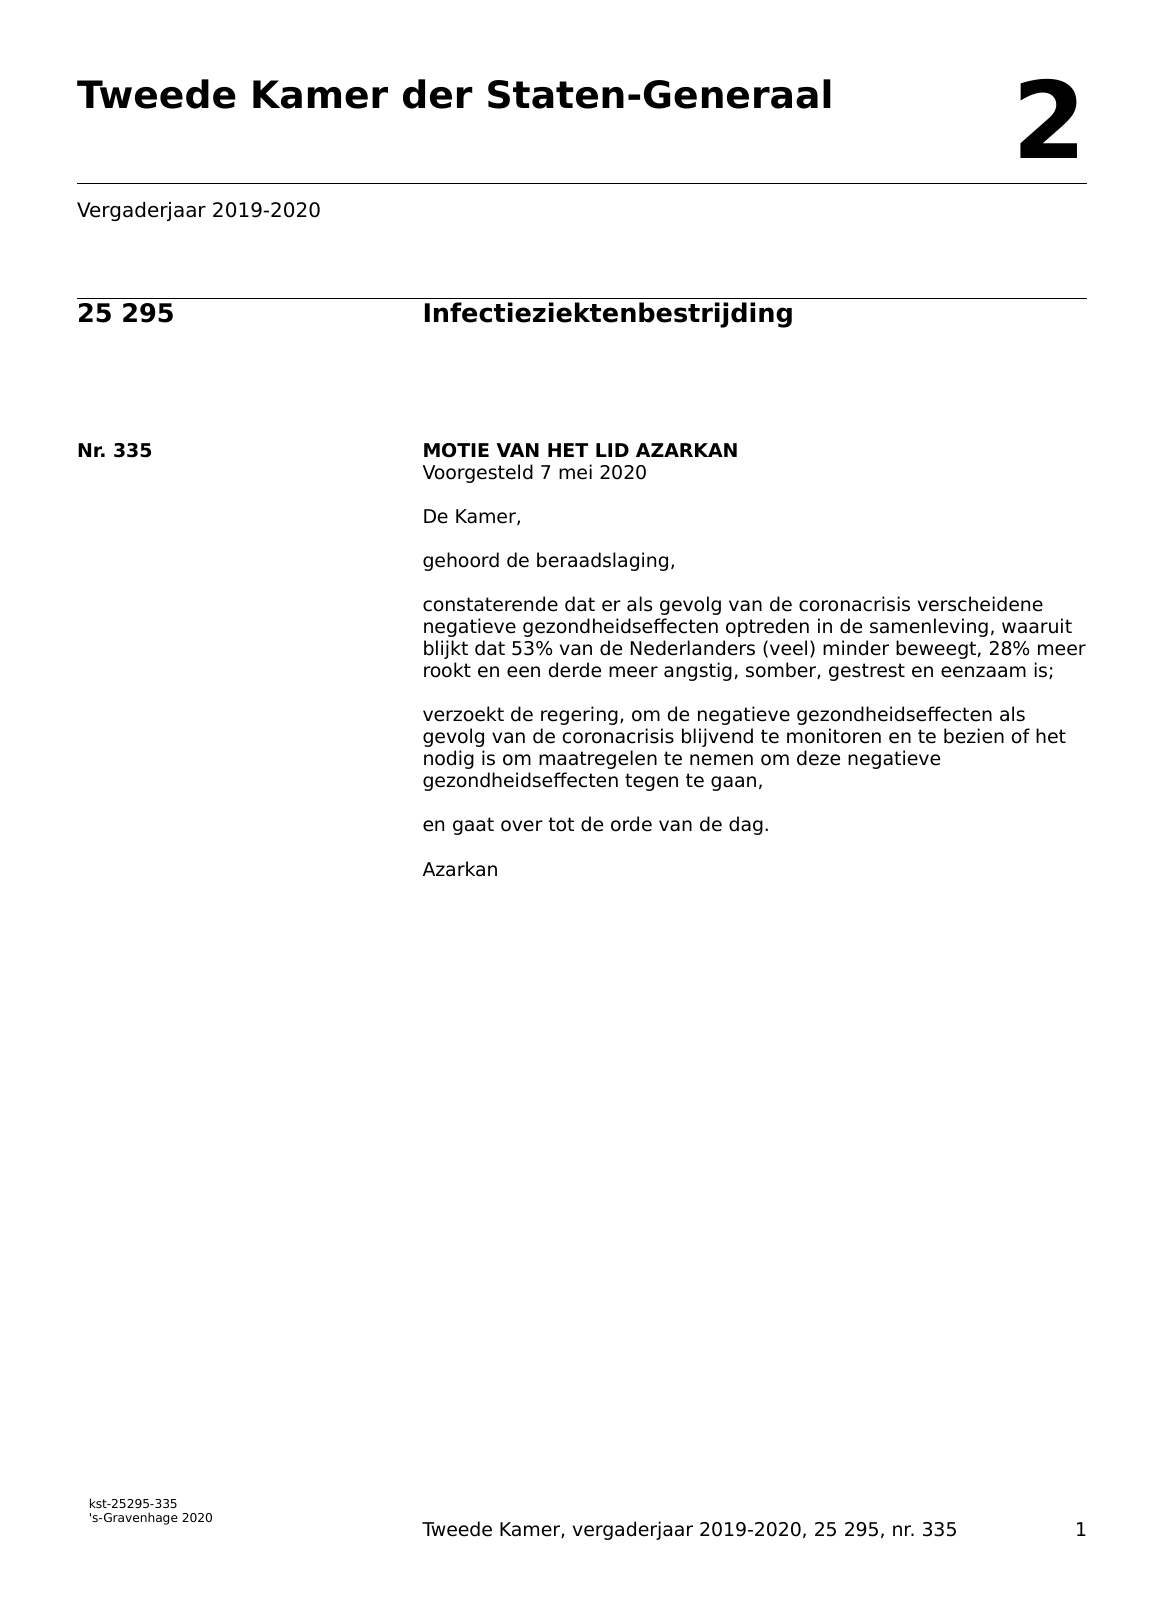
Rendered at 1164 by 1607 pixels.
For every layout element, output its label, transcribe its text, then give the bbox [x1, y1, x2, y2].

text kst-25295-335 [88, 1497, 323, 1511]
table_header 2 [886, 59, 1087, 183]
text Azarkan [422, 858, 1087, 881]
subtitle 25 295 Infectieziektenbestrijding [77, 299, 1087, 329]
text 's-Gravenhage 2020 [88, 1511, 323, 1525]
text Voorgesteld 7 mei 2020 [422, 462, 1087, 484]
text constaterende dat er als gevolg van de coronacrisis verscheidene negatieve gezondheidseffecten optreden in de samenleving, waaruit blijkt dat 53% van de Nederlanders (veel) minder beweegt, 28% meer rookt en een derde meer angstig, somber, gestrest en eenzaam is; [422, 594, 1087, 682]
subtitle Nr. 335 MOTIE VAN HET LID AZARKAN [77, 440, 1087, 462]
text verzoekt de regering, om de negatieve gezondheidseffecten als gevolg van de coronacrisis blijvend te monitoren en te bezien of het nodig is om maatregelen te nemen om deze negatieve gezondheidseffecten tegen te gaan, [422, 704, 1087, 792]
text en gaat over tot de orde van de dag. [422, 814, 1087, 836]
text De Kamer, [422, 506, 1087, 528]
table_cell Vergaderjaar 2019-2020 [77, 184, 1087, 298]
table_header Tweede Kamer der Staten-Generaal [77, 59, 886, 183]
text gehoord de beraadslaging, [422, 550, 1087, 572]
